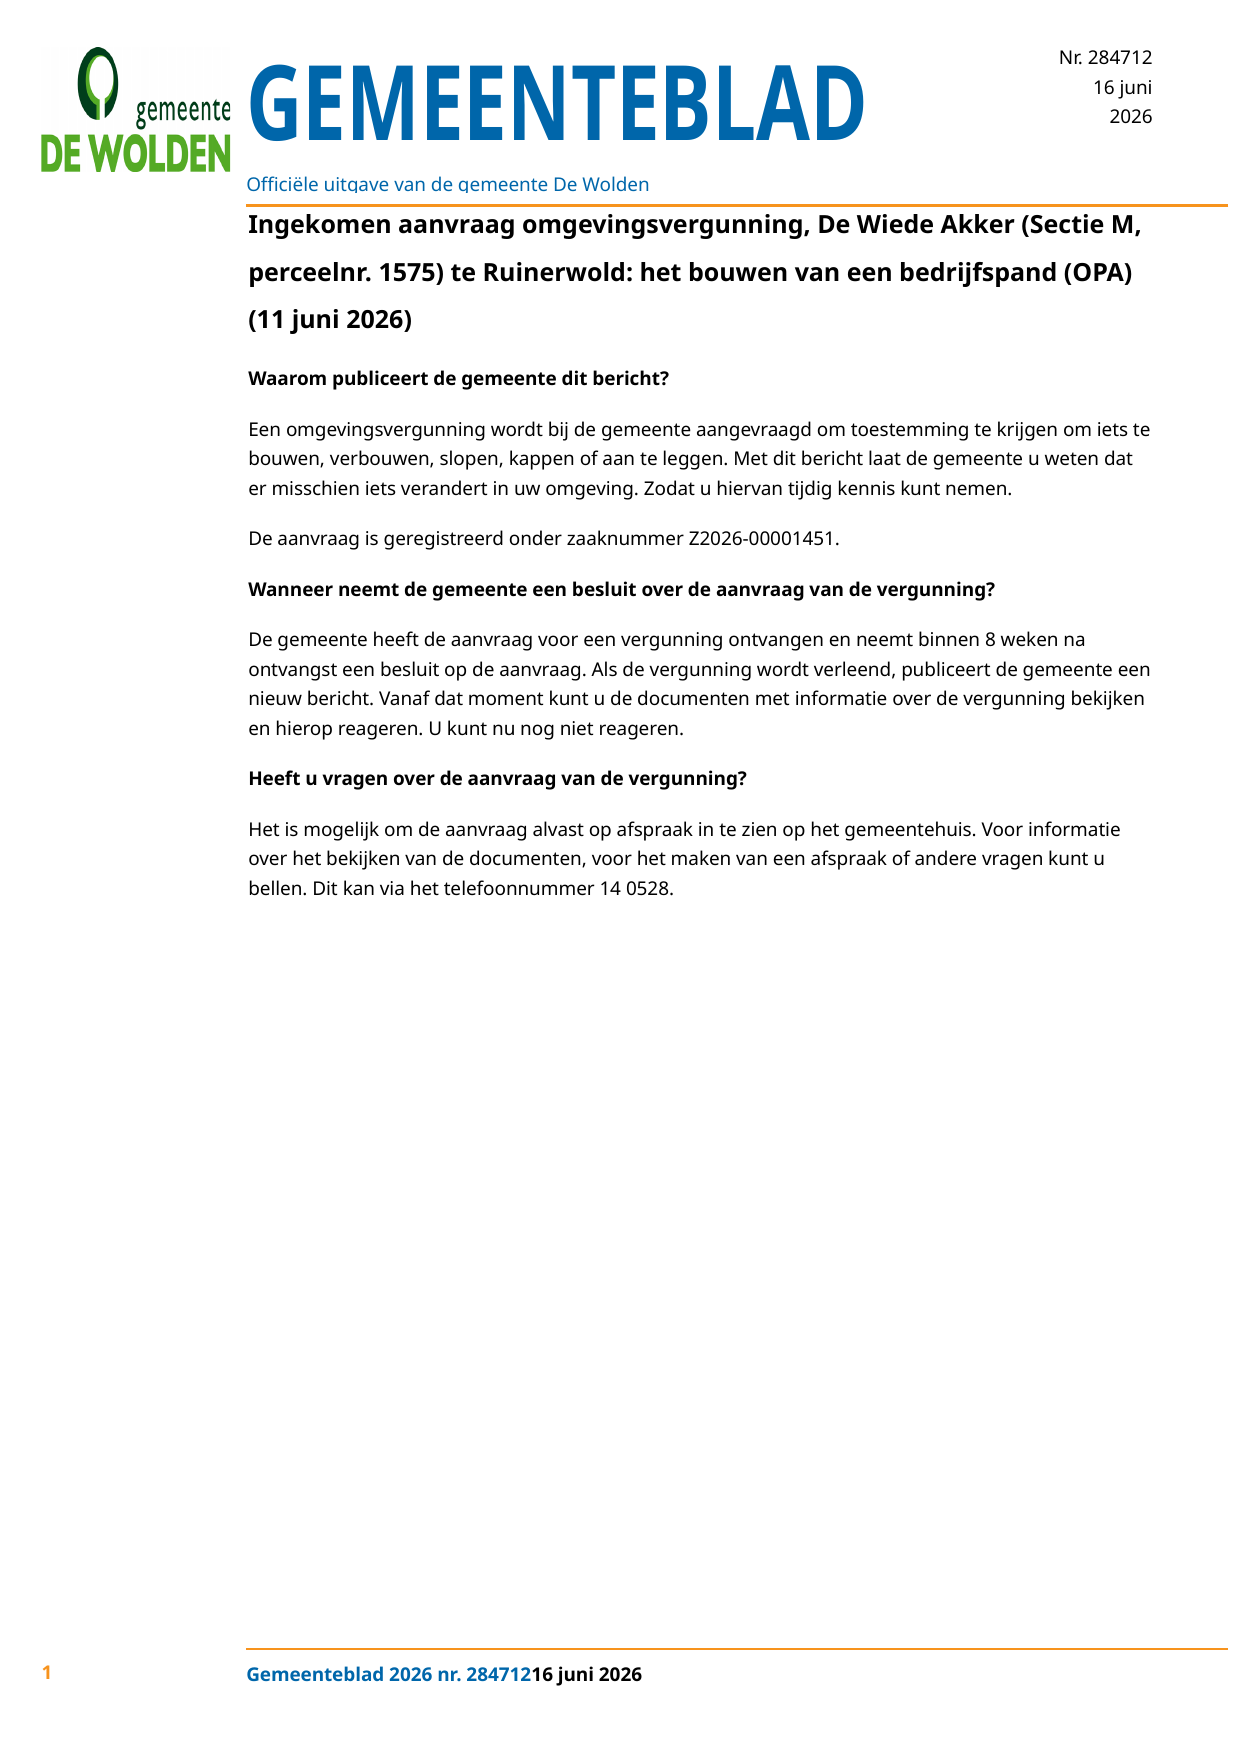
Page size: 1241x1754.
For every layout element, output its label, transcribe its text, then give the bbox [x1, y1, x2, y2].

text De aanvraag is geregistreerd onder zaaknummer Z2026-00001451. [248, 526, 1152, 551]
text Het is mogelijk om de aanvraag alvast op afspraak in te zien op het gemeentehuis. Voor informatie over het bekijken van de documenten, voor het maken van een afspraak of andere vragen kunt u bellen. Dit kan via het telefoonnummer 14 0528. [248, 816, 1152, 901]
text Wanneer neemt de gemeente een besluit over de aanvraag van de vergunning? [248, 576, 1152, 602]
picture [41, 47, 231, 172]
text De gemeente heeft de aanvraag voor een vergunning ontvangen en neemt binnen 8 weken na ontvangst een besluit op de aanvraag. Als de vergunning wordt verleend, publiceert de gemeente een nieuw bericht. Vanaf dat moment kunt u de documenten met informatie over de vergunning bekijken en hierop reageren. U kunt nu nog niet reageren. [248, 626, 1152, 741]
text Ingekomen aanvraag omgevingsvergunning, De Wiede Akker (Sectie M, perceelnr. 1575) te Ruinerwold: het bouwen van een bedrijfspand (OPA) (11 juni 2026) [248, 207, 1152, 336]
text Waarom publiceert de gemeente dit bericht? [248, 366, 1152, 391]
text Een omgevingsvergunning wordt bij de gemeente aangevraagd om toestemming te krijgen om iets te bouwen, verbouwen, slopen, kappen of aan te leggen. Met dit bericht laat de gemeente u weten dat er misschien iets verandert in uw omgeving. Zodat u hiervan tijdig kennis kunt nemen. [248, 416, 1152, 501]
text Heeft u vragen over de aanvraag van de vergunning? [248, 766, 1152, 791]
